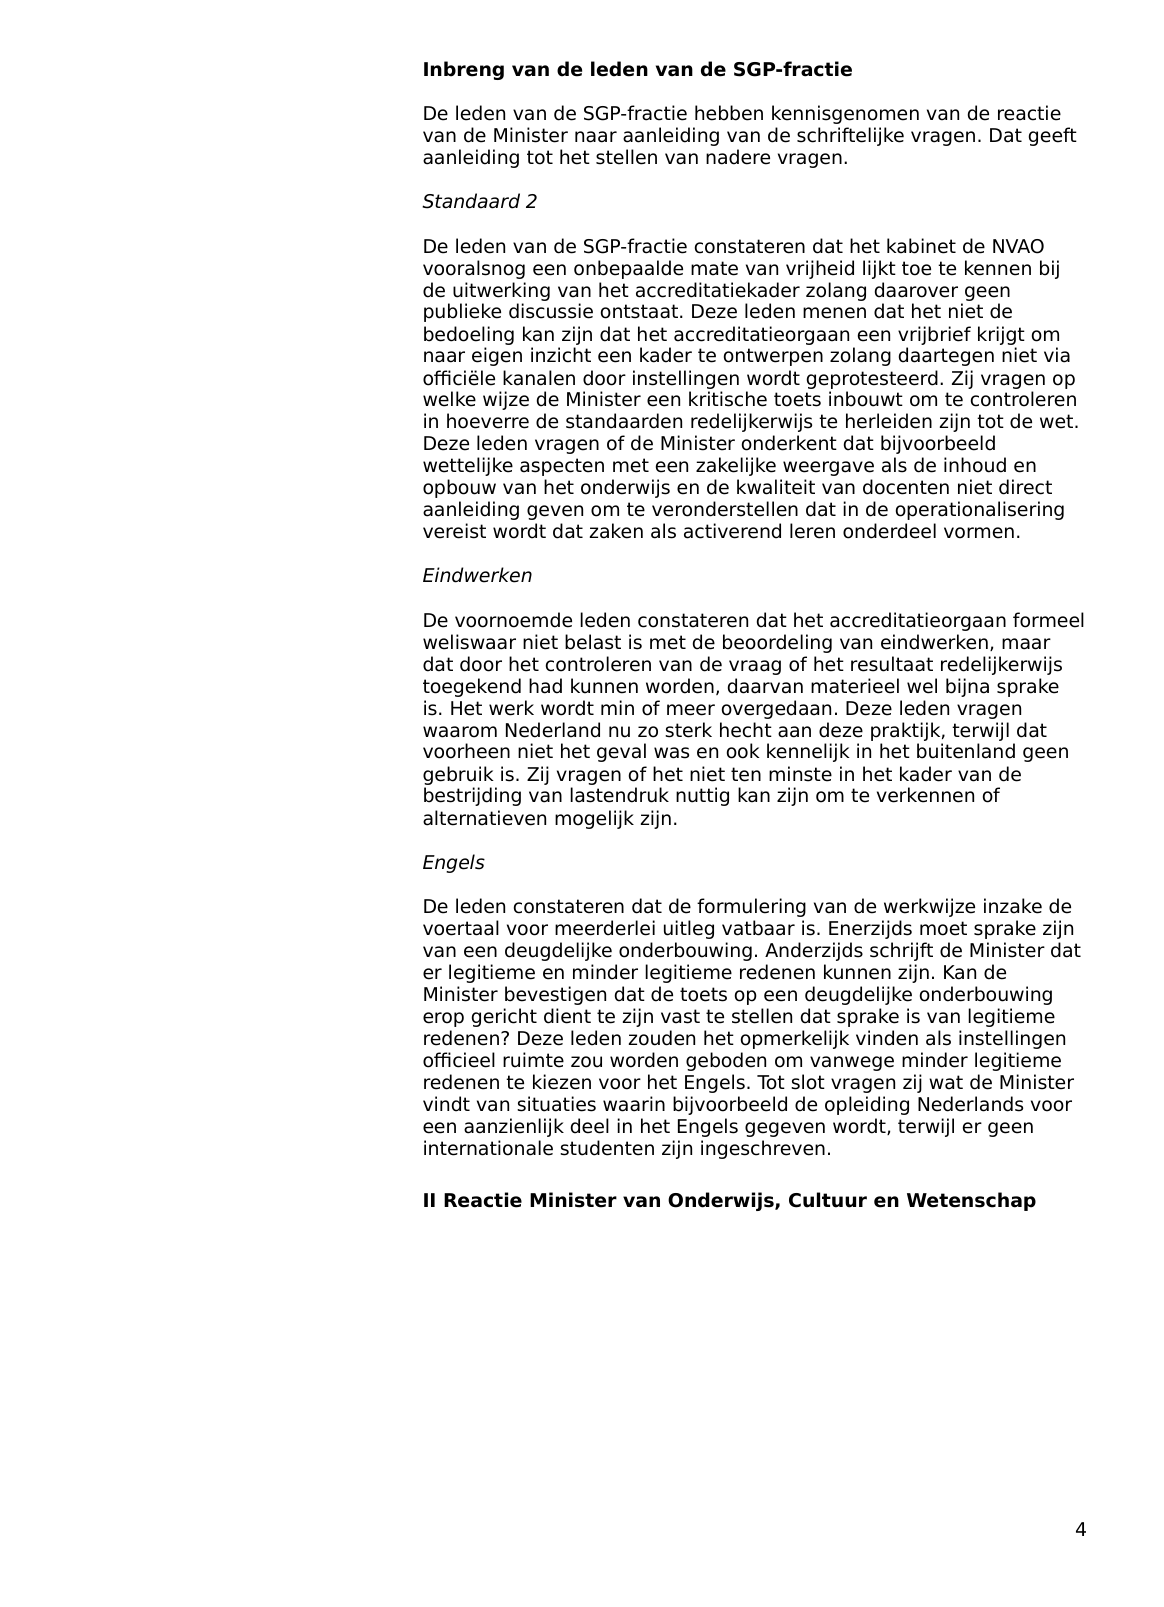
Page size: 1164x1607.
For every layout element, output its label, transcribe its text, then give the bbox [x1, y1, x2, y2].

text De leden van de SGP-fractie constateren dat het kabinet de NVAO vooralsnog een onbepaalde mate van vrijheid lijkt toe te kennen bij de uitwerking van het accreditatiekader zolang daarover geen publieke discussie ontstaat. Deze leden menen dat het niet de bedoeling kan zijn dat het accreditatieorgaan een vrijbrief krijgt om naar eigen inzicht een kader te ontwerpen zolang daartegen niet via officiële kanalen door instellingen wordt geprotesteerd. Zij vragen op welke wijze de Minister een kritische toets inbouwt om te controleren in hoeverre de standaarden redelijkerwijs te herleiden zijn tot de wet. Deze leden vragen of de Minister onderkent dat bijvoorbeeld wettelijke aspecten met een zakelijke weergave als de inhoud en opbouw van het onderwijs en de kwaliteit van docenten niet direct aanleiding geven om te veronderstellen dat in de operationalisering vereist wordt dat zaken als activerend leren onderdeel vormen. [422, 236, 1087, 543]
subtitle Engels [422, 852, 1087, 873]
text De leden constateren dat de formulering van de werkwijze inzake de voertaal voor meerderlei uitleg vatbaar is. Enerzijds moet sprake zijn van een deugdelijke onderbouwing. Anderzijds schrijft de Minister dat er legitieme en minder legitieme redenen kunnen zijn. Kan de Minister bevestigen dat de toets op een deugdelijke onderbouwing erop gericht dient te zijn vast te stellen dat sprake is van legitieme redenen? Deze leden zouden het opmerkelijk vinden als instellingen officieel ruimte zou worden geboden om vanwege minder legitieme redenen te kiezen voor het Engels. Tot slot vragen zij wat de Minister vindt van situaties waarin bijvoorbeeld de opleiding Nederlands voor een aanzienlijk deel in het Engels gegeven wordt, terwijl er geen internationale studenten zijn ingeschreven. [422, 896, 1087, 1159]
subtitle Inbreng van de leden van de SGP-fractie [422, 59, 1087, 81]
subtitle II Reactie Minister van Onderwijs, Cultuur en Wetenschap [422, 1189, 1087, 1211]
text De leden van de SGP-fractie hebben kennisgenomen van de reactie van de Minister naar aanleiding van de schriftelijke vragen. Dat geeft aanleiding tot het stellen van nadere vragen. [422, 103, 1087, 169]
text De voornoemde leden constateren dat het accreditatieorgaan formeel weliswaar niet belast is met de beoordeling van eindwerken, maar dat door het controleren van de vraag of het resultaat redelijkerwijs toegekend had kunnen worden, daarvan materieel wel bijna sprake is. Het werk wordt min of meer overgedaan. Deze leden vragen waarom Nederland nu zo sterk hecht aan deze praktijk, terwijl dat voorheen niet het geval was en ook kennelijk in het buitenland geen gebruik is. Zij vragen of het niet ten minste in het kader van de bestrijding van lastendruk nuttig kan zijn om te verkennen of alternatieven mogelijk zijn. [422, 609, 1087, 829]
subtitle Standaard 2 [422, 191, 1087, 213]
subtitle Eindwerken [422, 565, 1087, 587]
